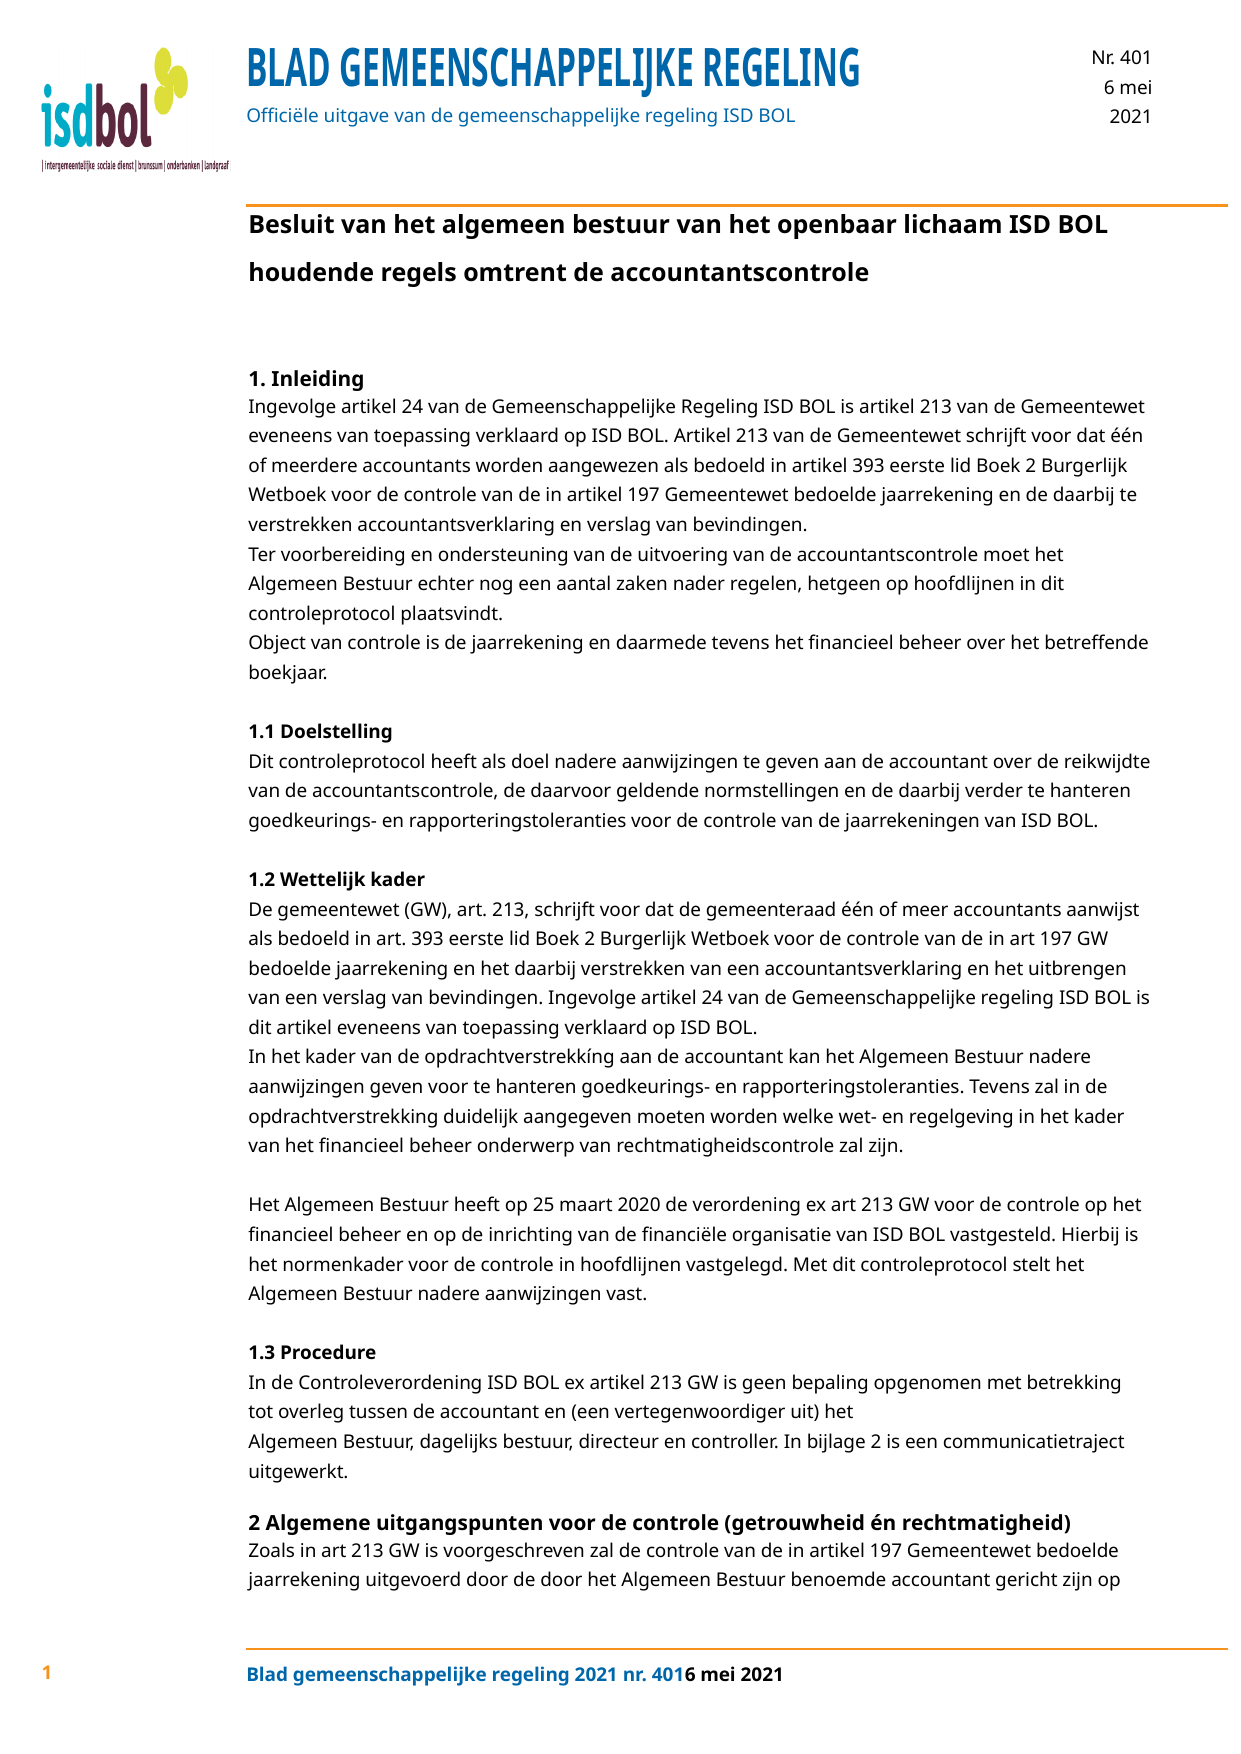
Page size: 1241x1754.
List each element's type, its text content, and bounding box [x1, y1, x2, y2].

text 1.3 Procedure [248, 1339, 1152, 1365]
text 1.1 Doelstelling [248, 718, 1152, 744]
text Het Algemeen Bestuur heeft op 25 maart 2020 de verordening ex art 213 GW voor de controle op het financieel beheer en op de inrichting van de financiële organisatie van ISD BOL vastgesteld. Hierbij is het normenkader voor de controle in hoofdlijnen vastgelegd. Met dit controleprotocol stelt het Algemeen Bestuur nadere aanwijzingen vast. [248, 1192, 1152, 1306]
text Besluit van het algemeen bestuur van het openbaar lichaam ISD BOL houdende regels omtrent de accountantscontrole [248, 207, 1152, 288]
picture [41, 47, 231, 172]
text 1. Inleiding [248, 364, 1152, 393]
text Algemeen Bestuur, dagelijks bestuur, directeur en controller. In bijlage 2 is een communicatietraject uitgewerkt. [248, 1428, 1152, 1484]
text De gemeentewet (GW), art. 213, schrijft voor dat de gemeenteraad één of meer accountants aanwijst als bedoeld in art. 393 eerste lid Boek 2 Burgerlijk Wetboek voor de controle van de in art 197 GW bedoelde jaarrekening en het daarbij verstrekken van een accountantsverklaring en het uitbrengen van een verslag van bevindingen. Ingevolge artikel 24 van de Gemeenschappelijke regeling ISD BOL is dit artikel eveneens van toepassing verklaard op ISD BOL. [248, 896, 1152, 1040]
text Object van controle is de jaarrekening en daarmede tevens het financieel beheer over het betreffende boekjaar. [248, 629, 1152, 685]
text Ingevolge artikel 24 van de Gemeenschappelijke Regeling ISD BOL is artikel 213 van de Gemeentewet eveneens van toepassing verklaard op ISD BOL. Artikel 213 van de Gemeentewet schrijft voor dat één of meerdere accountants worden aangewezen als bedoeld in artikel 393 eerste lid Boek 2 Burgerlijk Wetboek voor de controle van de in artikel 197 Gemeentewet bedoelde jaarrekening en de daarbij te verstrekken accountantsverklaring en verslag van bevindingen. [248, 393, 1152, 537]
text 1.2 Wettelijk kader [248, 866, 1152, 892]
text Dit controleprotocol heeft als doel nadere aanwijzingen te geven aan de accountant over de reikwijdte van de accountantscontrole, de daarvoor geldende normstellingen en de daarbij verder te hanteren goedkeurings- en rapporteringstoleranties voor de controle van de jaarrekeningen van ISD BOL. [248, 748, 1152, 833]
text 2 Algemene uitgangspunten voor de controle (getrouwheid én rechtmatigheid) [248, 1508, 1152, 1537]
text Ter voorbereiding en ondersteuning van de uitvoering van de accountantscontrole moet het Algemeen Bestuur echter nog een aantal zaken nader regelen, hetgeen op hoofdlijnen in dit controleprotocol plaatsvindt. [248, 541, 1152, 626]
text In de Controleverordening ISD BOL ex artikel 213 GW is geen bepaling opgenomen met betrekking tot overleg tussen de accountant en (een vertegenwoordiger uit) het [248, 1369, 1152, 1424]
text In het kader van de opdrachtverstrekkíng aan de accountant kan het Algemeen Bestuur nadere aanwijzingen geven voor te hanteren goedkeurings- en rapporteringstoleranties. Tevens zal in de opdrachtverstrekking duidelijk aangegeven moeten worden welke wet- en regelgeving in het kader van het financieel beheer onderwerp van rechtmatigheidscontrole zal zijn. [248, 1044, 1152, 1158]
text Zoals in art 213 GW is voorgeschreven zal de controle van de in artikel 197 Gemeentewet bedoelde jaarrekening uitgevoerd door de door het Algemeen Bestuur benoemde accountant gericht zijn op [248, 1537, 1152, 1592]
